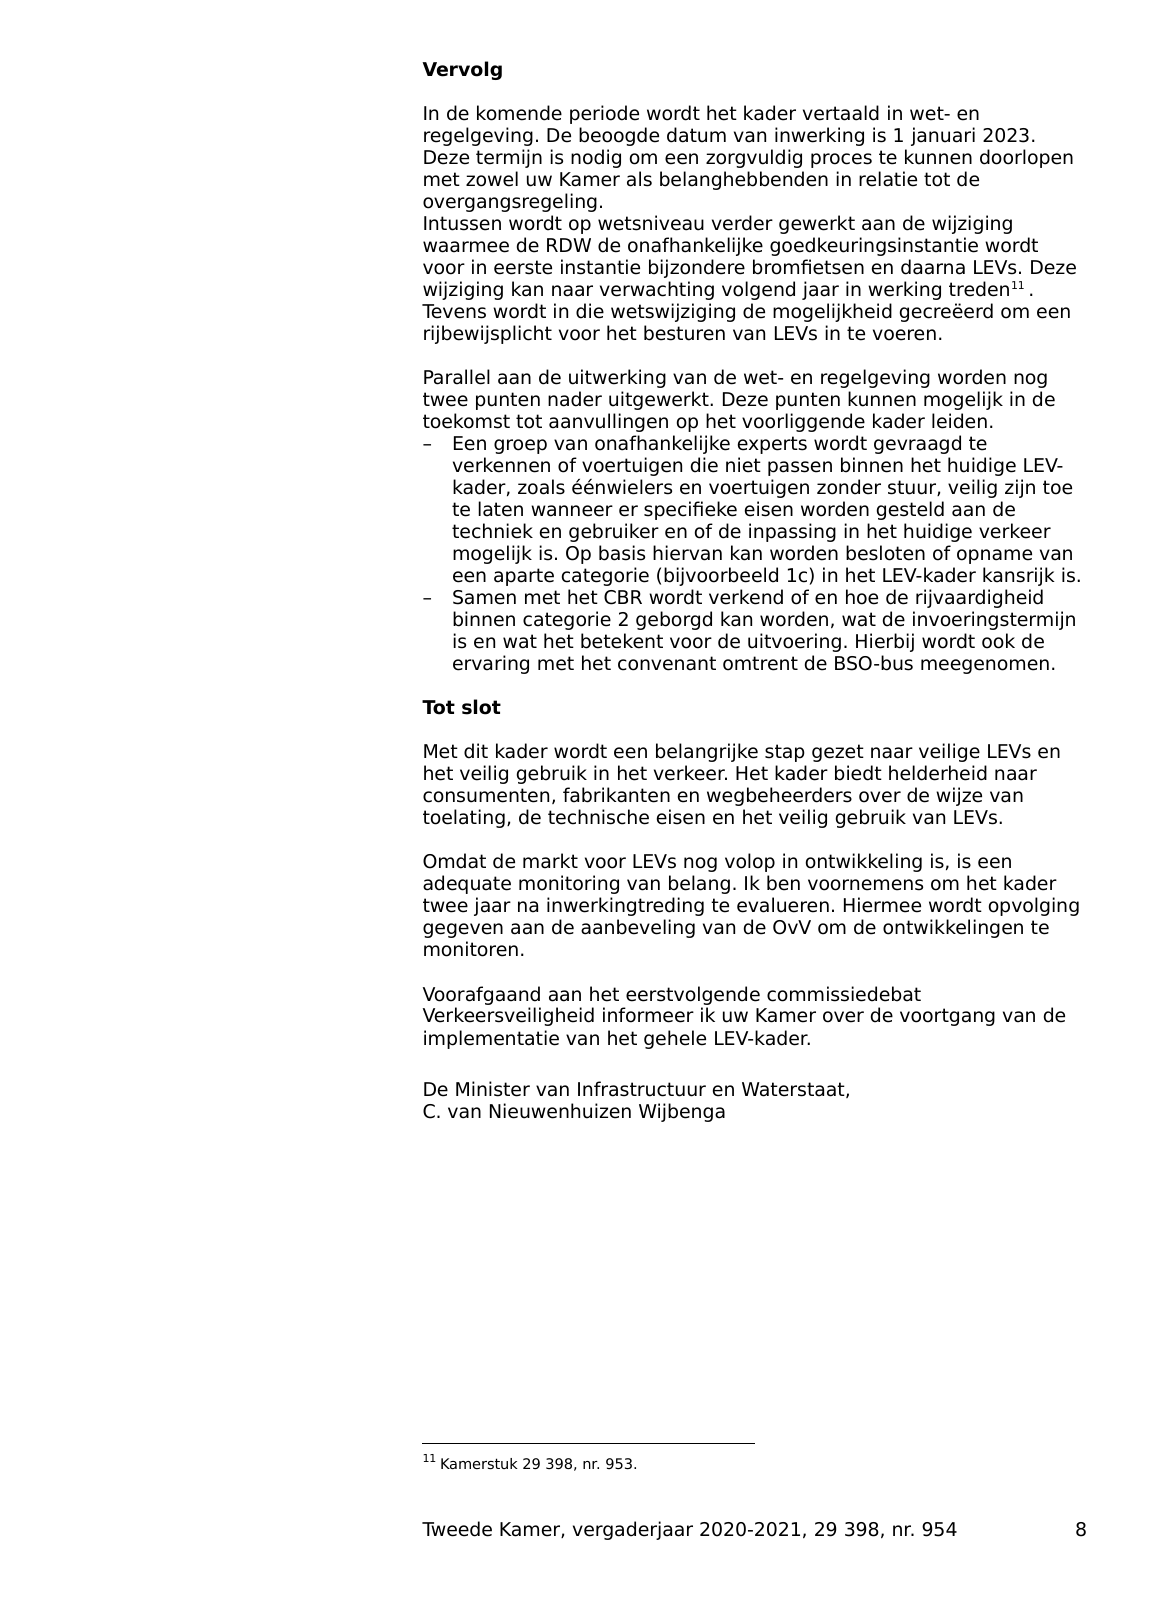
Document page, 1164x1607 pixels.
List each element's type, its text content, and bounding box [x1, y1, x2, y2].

text – Samen met het CBR wordt verkend of en hoe de rijvaardigheid binnen categorie 2 geborgd kan worden, wat de invoeringstermijn is en wat het betekent voor de uitvoering. Hierbij wordt ook de ervaring met het convenant omtrent de BSO-bus meegenomen. [422, 587, 1087, 675]
subtitle Vervolg [422, 59, 1087, 81]
text In de komende periode wordt het kader vertaald in wet- en regelgeving. De beoogde datum van inwerking is 1 januari 2023. Deze termijn is nodig om een zorgvuldig proces te kunnen doorlopen met zowel uw Kamer als belanghebbenden in relatie tot de overgangsregeling. [422, 103, 1087, 213]
text Voorafgaand aan het eerstvolgende commissiedebat Verkeersveiligheid informeer ik uw Kamer over de voortgang van de implementatie van het gehele LEV-kader. [422, 983, 1087, 1049]
text Parallel aan de uitwerking van de wet- en regelgeving worden nog twee punten nader uitgewerkt. Deze punten kunnen mogelijk in de toekomst tot aanvullingen op het voorliggende kader leiden. [422, 367, 1087, 433]
text Kamerstuk 29 398, nr. 953. [422, 1452, 1087, 1474]
text Omdat de markt voor LEVs nog volop in ontwikkeling is, is een adequate monitoring van belang. Ik ben voornemens om het kader twee jaar na inwerkingtreding te evalueren. Hiermee wordt opvolging gegeven aan de aanbeveling van de OvV om de ontwikkelingen te monitoren. [422, 851, 1087, 961]
text – Een groep van onafhankelijke experts wordt gevraagd te verkennen of voertuigen die niet passen binnen het huidige LEV-kader, zoals éénwielers en voertuigen zonder stuur, veilig zijn toe te laten wanneer er specifieke eisen worden gesteld aan de techniek en gebruiker en of de inpassing in het huidige verkeer mogelijk is. Op basis hiervan kan worden besloten of opname van een aparte categorie (bijvoorbeeld 1c) in het LEV-kader kansrijk is. [422, 433, 1087, 587]
text Met dit kader wordt een belangrijke stap gezet naar veilige LEVs en het veilig gebruik in het verkeer. Het kader biedt helderheid naar consumenten, fabrikanten en wegbeheerders over de wijze van toelating, de technische eisen en het veilig gebruik van LEVs. [422, 741, 1087, 829]
text De Minister van Infrastructuur en Waterstaat, C. van Nieuwenhuizen Wijbenga [422, 1079, 1087, 1123]
text Intussen wordt op wetsniveau verder gewerkt aan de wijziging waarmee de RDW de onafhankelijke goedkeuringsinstantie wordt voor in eerste instantie bijzondere bromfietsen en daarna LEVs. Deze wijziging kan naar verwachting volgend jaar in werking treden. Tevens wordt in die wetswijziging de mogelijkheid gecreëerd om een rijbewijsplicht voor het besturen van LEVs in te voeren. [422, 213, 1087, 345]
subtitle Tot slot [422, 697, 1087, 719]
